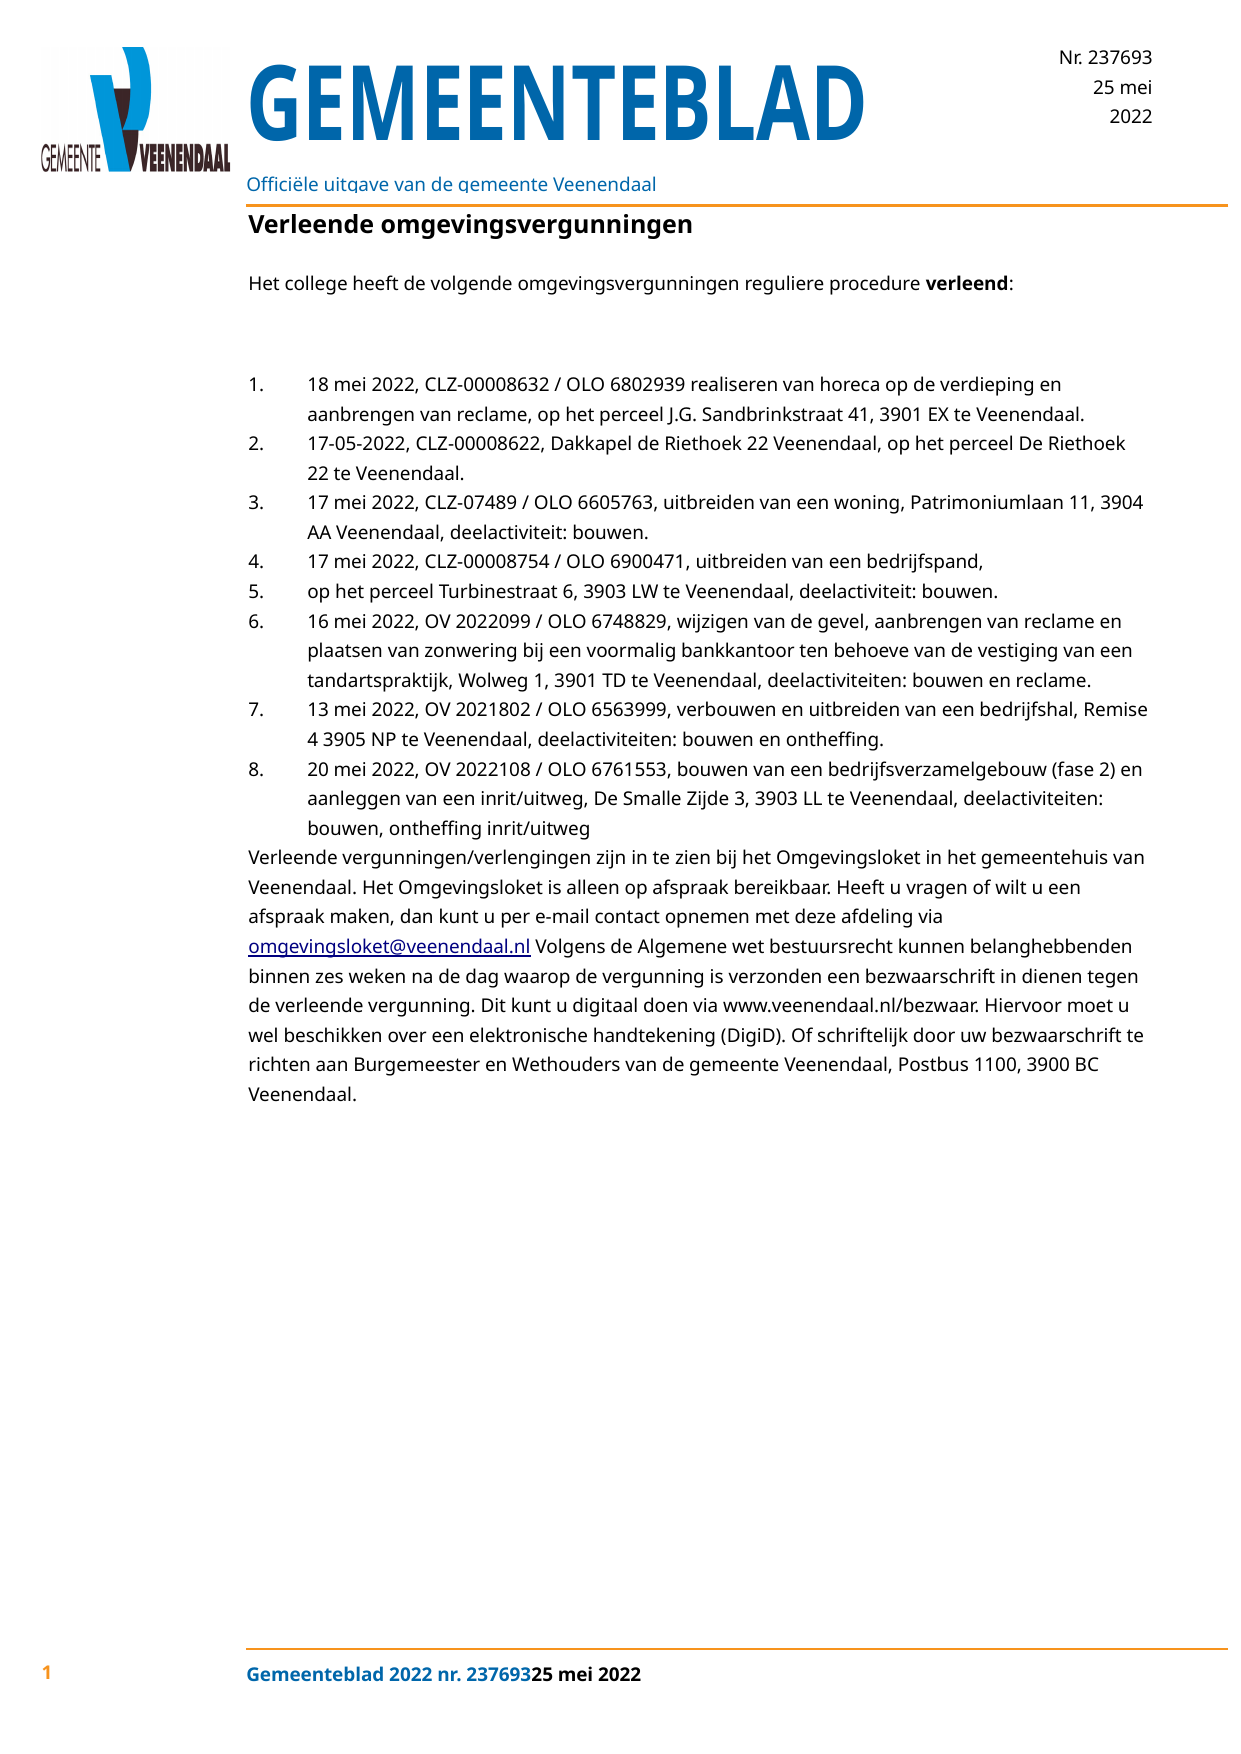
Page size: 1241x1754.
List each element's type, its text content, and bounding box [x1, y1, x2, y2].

text Verleende vergunningen/verlengingen zijn in te zien bij het Omgevingsloket in het gemeentehuis van Veenendaal. Het Omgevingsloket is alleen op afspraak bereikbaar. Heeft u vragen of wilt u een afspraak maken, dan kunt u per e-mail contact opnemen met deze afdeling via omgevingsloket@veenendaal.nl Volgens de Algemene wet bestuursrecht kunnen belanghebbenden binnen zes weken na de dag waarop de vergunning is verzonden een bezwaarschrift in dienen tegen de verleende vergunning. Dit kunt u digitaal doen via www.veenendaal.nl/bezwaar. Hiervoor moet u wel beschikken over een elektronische handtekening (DigiD). Of schriftelijk door uw bezwaarschrift te richten aan Burgemeester en Wethouders van de gemeente Veenendaal, Postbus 1100, 3900 BC Veenendaal. [248, 844, 1152, 1107]
picture [41, 47, 130, 172]
text Verleende omgevingsvergunningen [248, 207, 1152, 241]
list 18 mei 2022, CLZ-00008632 / OLO 6802939 realiseren van horeca op de verdieping en aanbrengen van reclame, op het perceel J.G. Sandbrinkstraat 41, 3901 EX te Veenendaal. [248, 371, 1152, 426]
list 17 mei 2022, CLZ-07489 / OLO 6605763, uitbreiden van een woning, Patrimoniumlaan 11, 3904 AA Veenendaal, deelactiviteit: bouwen. [248, 489, 1152, 545]
text Het college heeft de volgende omgevingsvergunningen reguliere procedure verleend: [248, 270, 1152, 296]
list 17 mei 2022, CLZ-00008754 / OLO 6900471, uitbreiden van een bedrijfspand, [248, 549, 1152, 574]
list 16 mei 2022, OV 2022099 / OLO 6748829, wijzigen van de gevel, aanbrengen van reclame en plaatsen van zonwering bij een voormalig bankkantoor ten behoeve van de vestiging van een tandartspraktijk, Wolweg 1, 3901 TD te Veenendaal, deelactiviteiten: bouwen en reclame. [248, 608, 1152, 693]
list 20 mei 2022, OV 2022108 / OLO 6761553, bouwen van een bedrijfsverzamelgebouw (fase 2) en aanleggen van een inrit/uitweg, De Smalle Zijde 3, 3903 LL te Veenendaal, deelactiviteiten: bouwen, ontheffing inrit/uitweg [248, 756, 1152, 841]
list op het perceel Turbinestraat 6, 3903 LW te Veenendaal, deelactiviteit: bouwen. [248, 578, 1152, 604]
list 17-05-2022, CLZ-00008622, Dakkapel de Riethoek 22 Veenendaal, op het perceel De Riethoek 22 te Veenendaal. [248, 430, 1152, 486]
list 13 mei 2022, OV 2021802 / OLO 6563999, verbouwen en uitbreiden van een bedrijfshal, Remise 4 3905 NP te Veenendaal, deelactiviteiten: bouwen en ontheffing. [248, 697, 1152, 752]
picture [123, 47, 231, 172]
